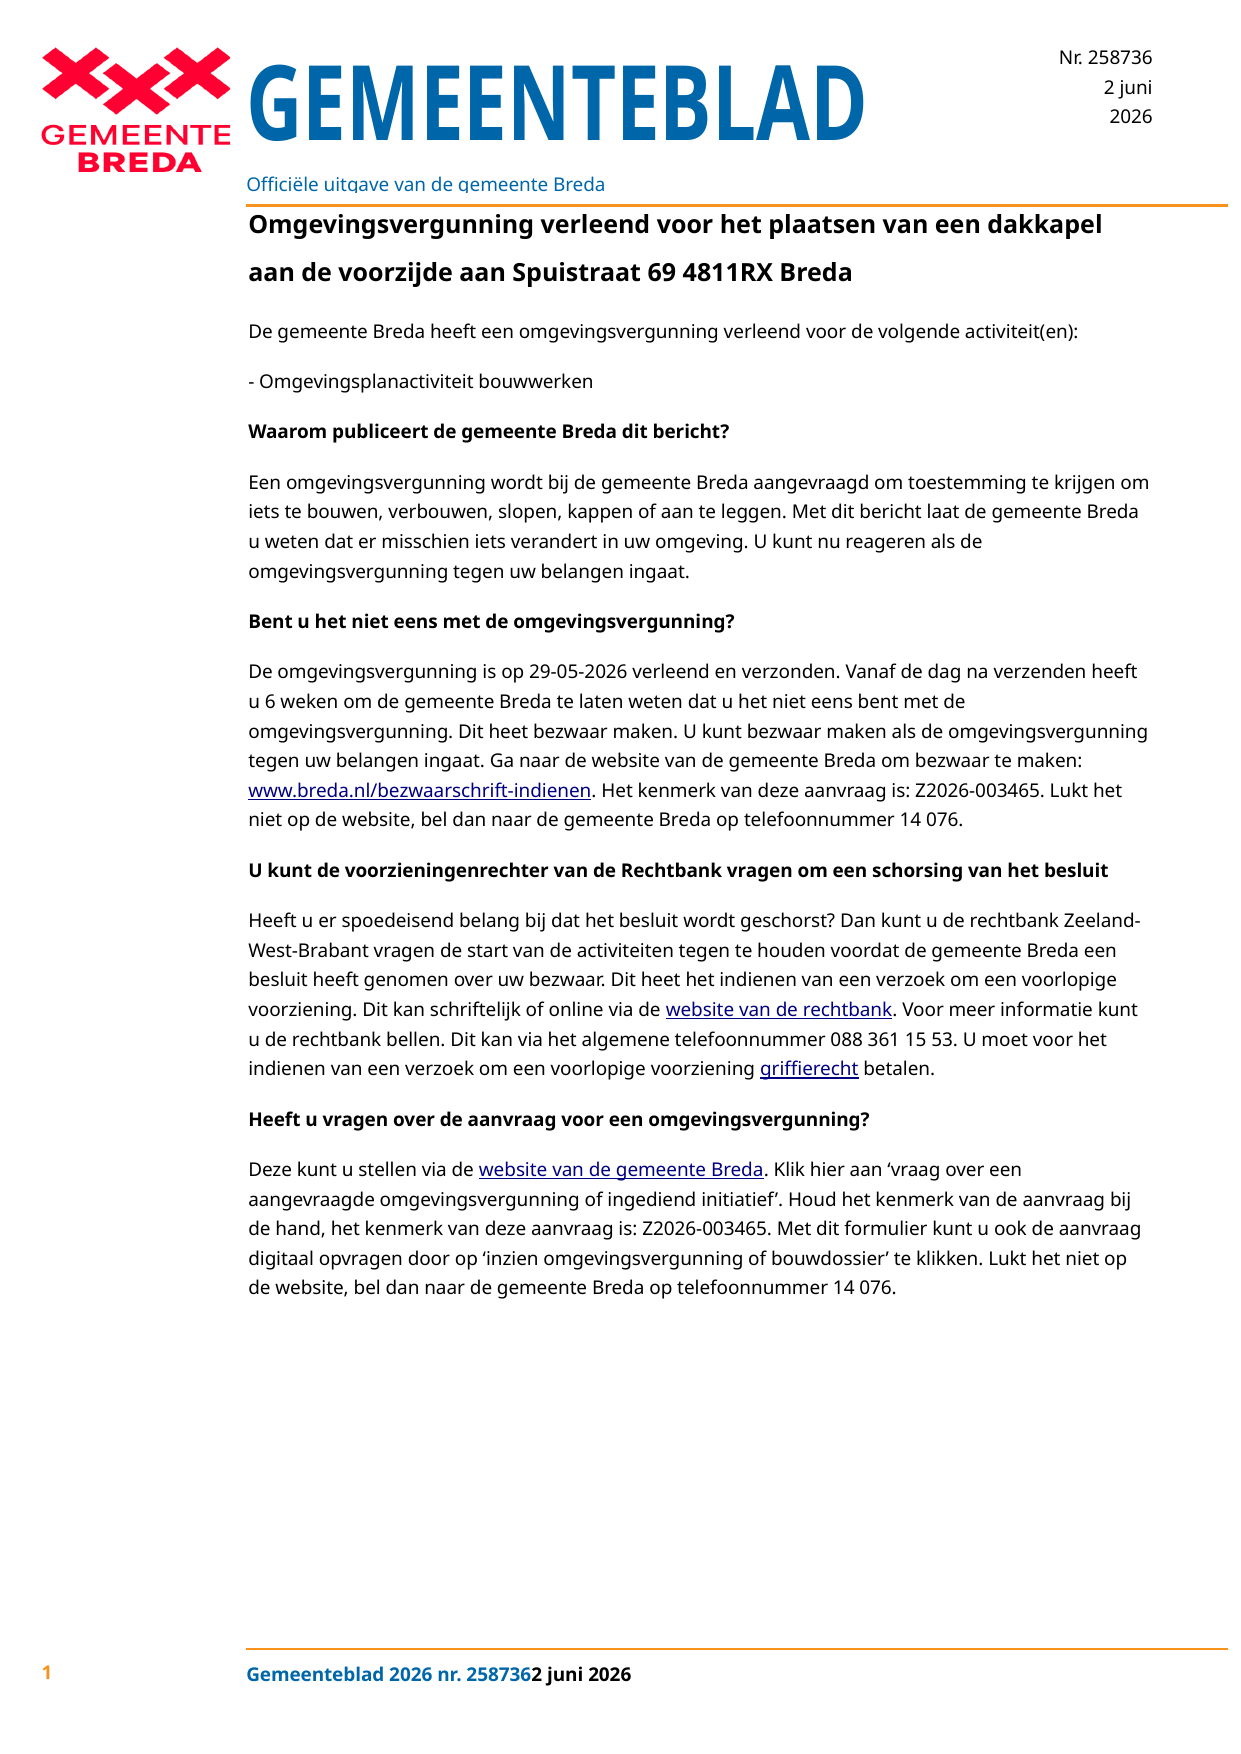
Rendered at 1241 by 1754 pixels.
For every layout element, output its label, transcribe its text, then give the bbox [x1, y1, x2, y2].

text Heeft u er spoedeisend belang bij dat het besluit wordt geschorst? Dan kunt u de rechtbank Zeeland-West-Brabant vragen de start van de activiteiten tegen te houden voordat de gemeente Breda een besluit heeft genomen over uw bezwaar. Dit heet het indienen van een verzoek om een voorlopige voorziening. Dit kan schriftelijk of online via de website van de rechtbank. Voor meer informatie kunt u de rechtbank bellen. Dit kan via het algemene telefoonnummer 088 361 15 53. U moet voor het indienen van een verzoek om een voorlopige voorziening griffierecht betalen. [248, 907, 1152, 1081]
text Heeft u vragen over de aanvraag voor een omgevingsvergunning? [248, 1106, 1152, 1132]
text Waarom publiceert de gemeente Breda dit bericht? [248, 419, 1152, 444]
text Deze kunt u stellen via de website van de gemeente Breda. Klik hier aan ‘vraag over een aangevraagde omgevingsvergunning of ingediend initiatief’. Houd het kenmerk van de aanvraag bij de hand, het kenmerk van deze aanvraag is: Z2026-003465. Met dit formulier kunt u ook de aanvraag digitaal opvragen door op ‘inzien omgevingsvergunning of bouwdossier’ te klikken. Lukt het niet op de website, bel dan naar de gemeente Breda op telefoonnummer 14 076. [248, 1156, 1152, 1300]
text De omgevingsvergunning is op 29-05-2026 verleend en verzonden. Vanaf de dag na verzenden heeft u 6 weken om de gemeente Breda te laten weten dat u het niet eens bent met de omgevingsvergunning. Dit heet bezwaar maken. U kunt bezwaar maken als de omgevingsvergunning tegen uw belangen ingaat. Ga naar de website van de gemeente Breda om bezwaar te maken: www.breda.nl/bezwaarschrift-indienen. Het kenmerk van deze aanvraag is: Z2026-003465. Lukt het niet op de website, bel dan naar de gemeente Breda op telefoonnummer 14 076. [248, 659, 1152, 832]
text Bent u het niet eens met de omgevingsvergunning? [248, 608, 1152, 634]
text - Omgevingsplanactiviteit bouwwerken [248, 368, 1152, 394]
text Omgevingsvergunning verleend voor het plaatsen van een dakkapel aan de voorzijde aan Spuistraat 69 4811RX Breda [248, 207, 1152, 288]
text De gemeente Breda heeft een omgevingsvergunning verleend voor de volgende activiteit(en): [248, 318, 1152, 344]
text Een omgevingsvergunning wordt bij de gemeente Breda aangevraagd om toestemming te krijgen om iets te bouwen, verbouwen, slopen, kappen of aan te leggen. Met dit bericht laat de gemeente Breda u weten dat er misschien iets verandert in uw omgeving. U kunt nu reageren als de omgevingsvergunning tegen uw belangen ingaat. [248, 469, 1152, 584]
picture [41, 47, 231, 172]
text U kunt de voorzieningenrechter van de Rechtbank vragen om een schorsing van het besluit [248, 857, 1152, 883]
